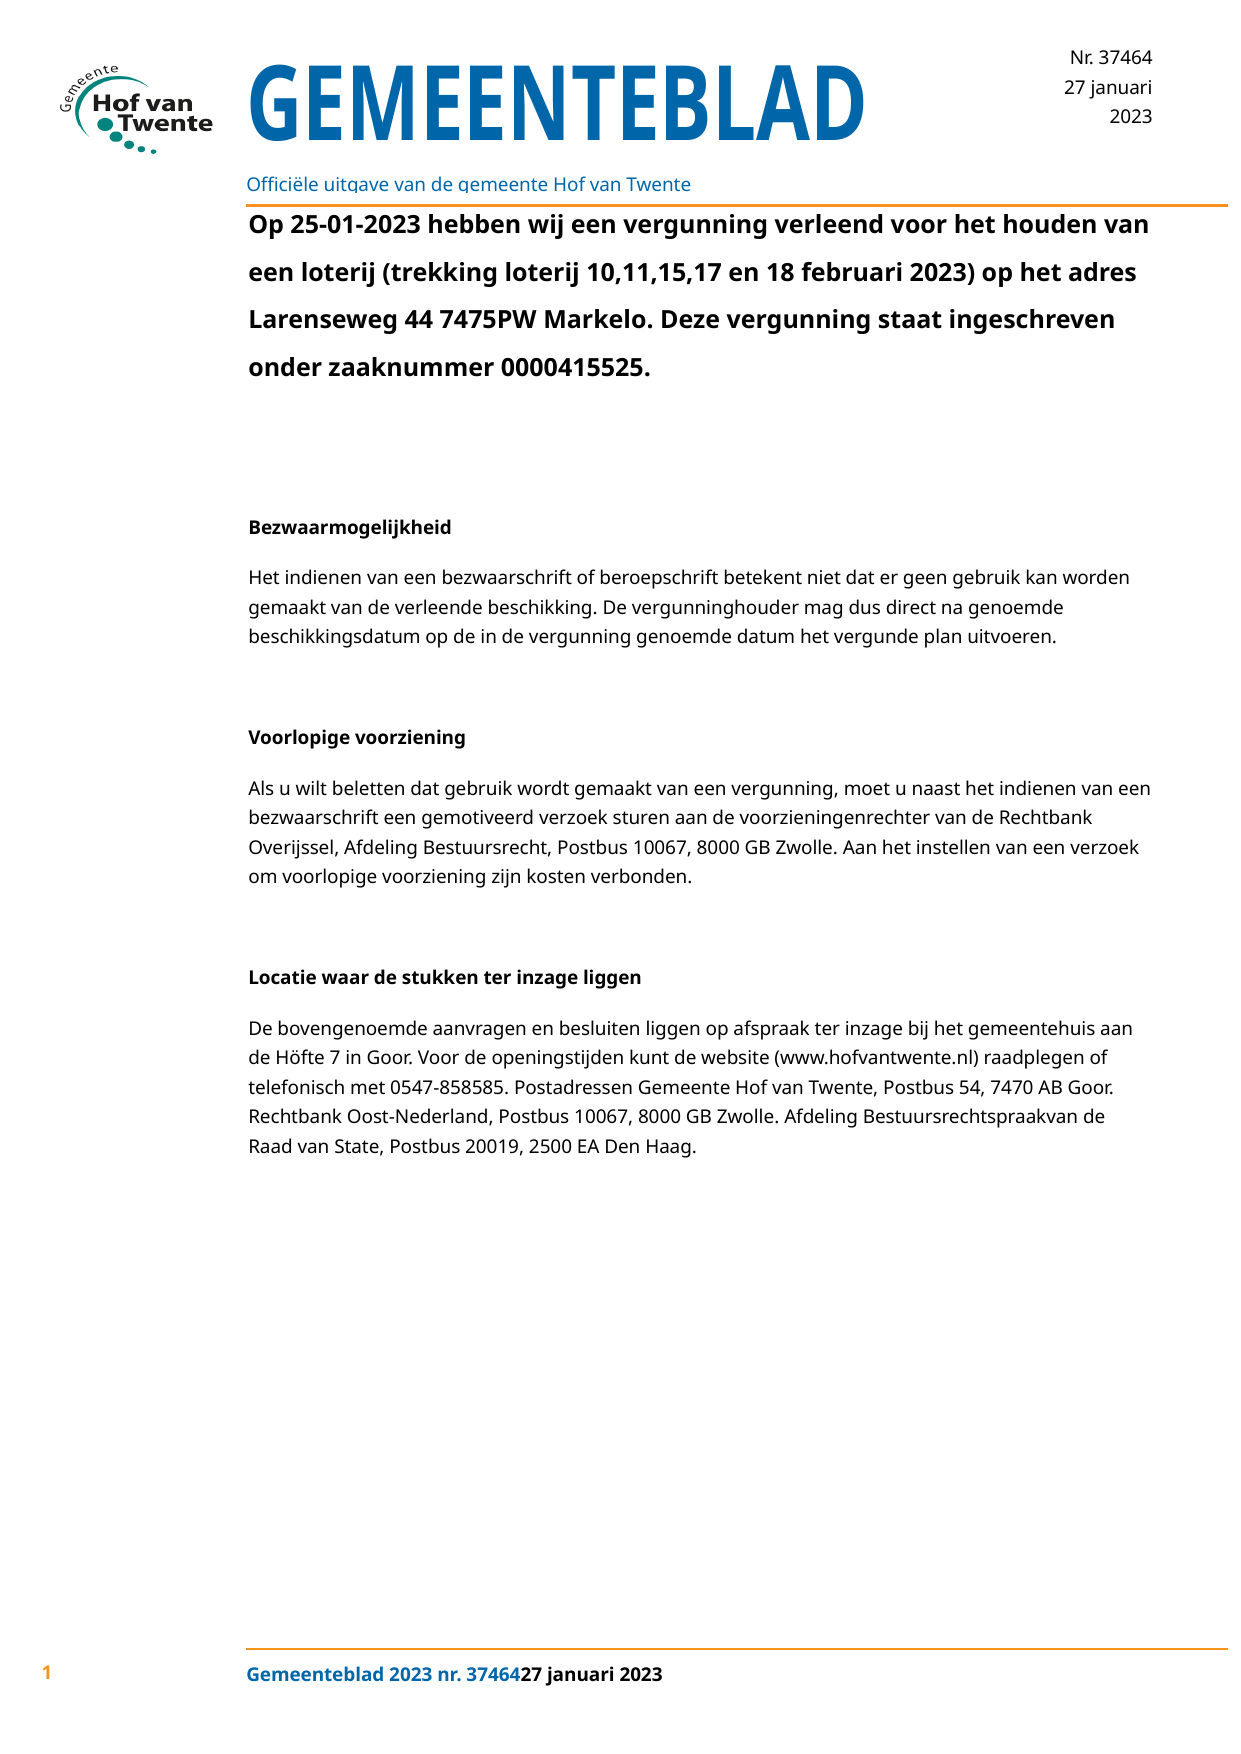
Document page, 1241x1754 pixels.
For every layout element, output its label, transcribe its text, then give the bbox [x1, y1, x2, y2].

text Als u wilt beletten dat gebruik wordt gemaakt van een vergunning, moet u naast het indienen van een bezwaarschrift een gemotiveerd verzoek sturen aan de voorzieningenrechter van de Rechtbank Overijssel, Afdeling Bestuursrecht, Postbus 10067, 8000 GB Zwolle. Aan het instellen van een verzoek om voorlopige voorziening zijn kosten verbonden. [248, 775, 1152, 889]
text Op 25-01-2023 hebben wij een vergunning verleend voor het houden van een loterij (trekking loterij 10,11,15,17 en 18 februari 2023) op het adres Larenseweg 44 7475PW Markelo. Deze vergunning staat ingeschreven onder zaaknummer 0000415525. [248, 207, 1152, 384]
text Het indienen van een bezwaarschrift of beroepschrift betekent niet dat er geen gebruik kan worden gemaakt van de verleende beschikking. De vergunninghouder mag dus direct na genoemde beschikkingsdatum op de in de vergunning genoemde datum het vergunde plan uitvoeren. [248, 564, 1152, 649]
text De bovengenoemde aanvragen en besluiten liggen op afspraak ter inzage bij het gemeentehuis aan de Höfte 7 in Goor. Voor de openingstijden kunt de website (www.hofvantwente.nl) raadplegen of telefonisch met 0547-858585. Postadressen Gemeente Hof van Twente, Postbus 54, 7470 AB Goor. Rechtbank Oost-Nederland, Postbus 10067, 8000 GB Zwolle. Afdeling Bestuursrechtspraakvan de Raad van State, Postbus 20019, 2500 EA Den Haag. [248, 1015, 1152, 1159]
text Bezwaarmogelijkheid [248, 514, 1152, 540]
text Locatie waar de stukken ter inzage liggen [248, 964, 1152, 990]
picture [41, 47, 231, 172]
text Voorlopige voorziening [248, 724, 1152, 750]
